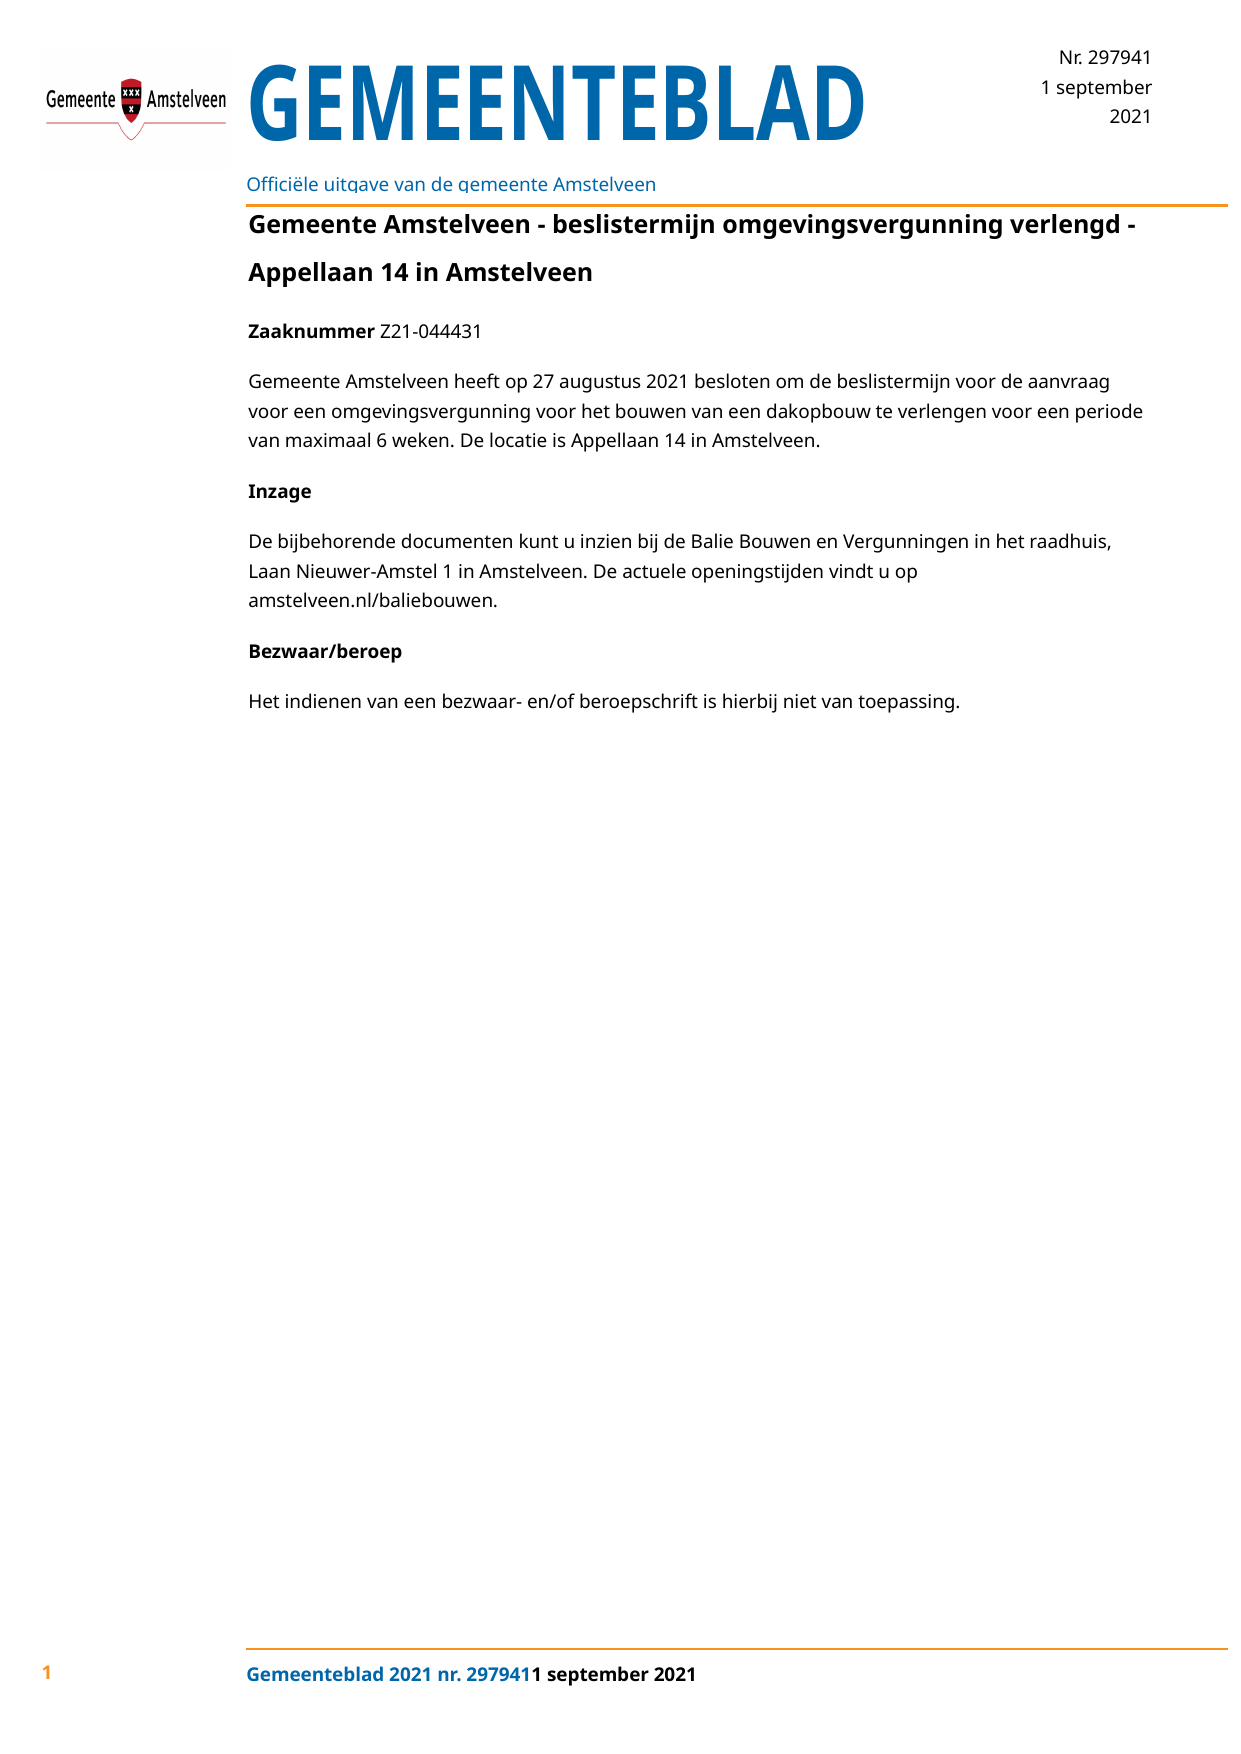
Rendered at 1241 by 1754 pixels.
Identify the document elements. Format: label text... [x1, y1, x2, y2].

picture [41, 47, 231, 172]
text De bijbehorende documenten kunt u inzien bij de Balie Bouwen en Vergunningen in het raadhuis, Laan Nieuwer-Amstel 1 in Amstelveen. De actuele openingstijden vindt u op amstelveen.nl/baliebouwen. [248, 528, 1152, 613]
text Zaaknummer Z21-044431 [248, 318, 1152, 344]
text Gemeente Amstelveen heeft op 27 augustus 2021 besloten om de beslistermijn voor de aanvraag voor een omgevingsvergunning voor het bouwen van een dakopbouw te verlengen voor een periode van maximaal 6 weken. De locatie is Appellaan 14 in Amstelveen. [248, 368, 1152, 453]
text Inzage [248, 478, 1152, 504]
text Het indienen van een bezwaar- en/of beroepschrift is hierbij niet van toepassing. [248, 688, 1152, 714]
text Bezwaar/beroep [248, 638, 1152, 664]
text Gemeente Amstelveen - beslistermijn omgevingsvergunning verlengd - Appellaan 14 in Amstelveen [248, 207, 1152, 288]
